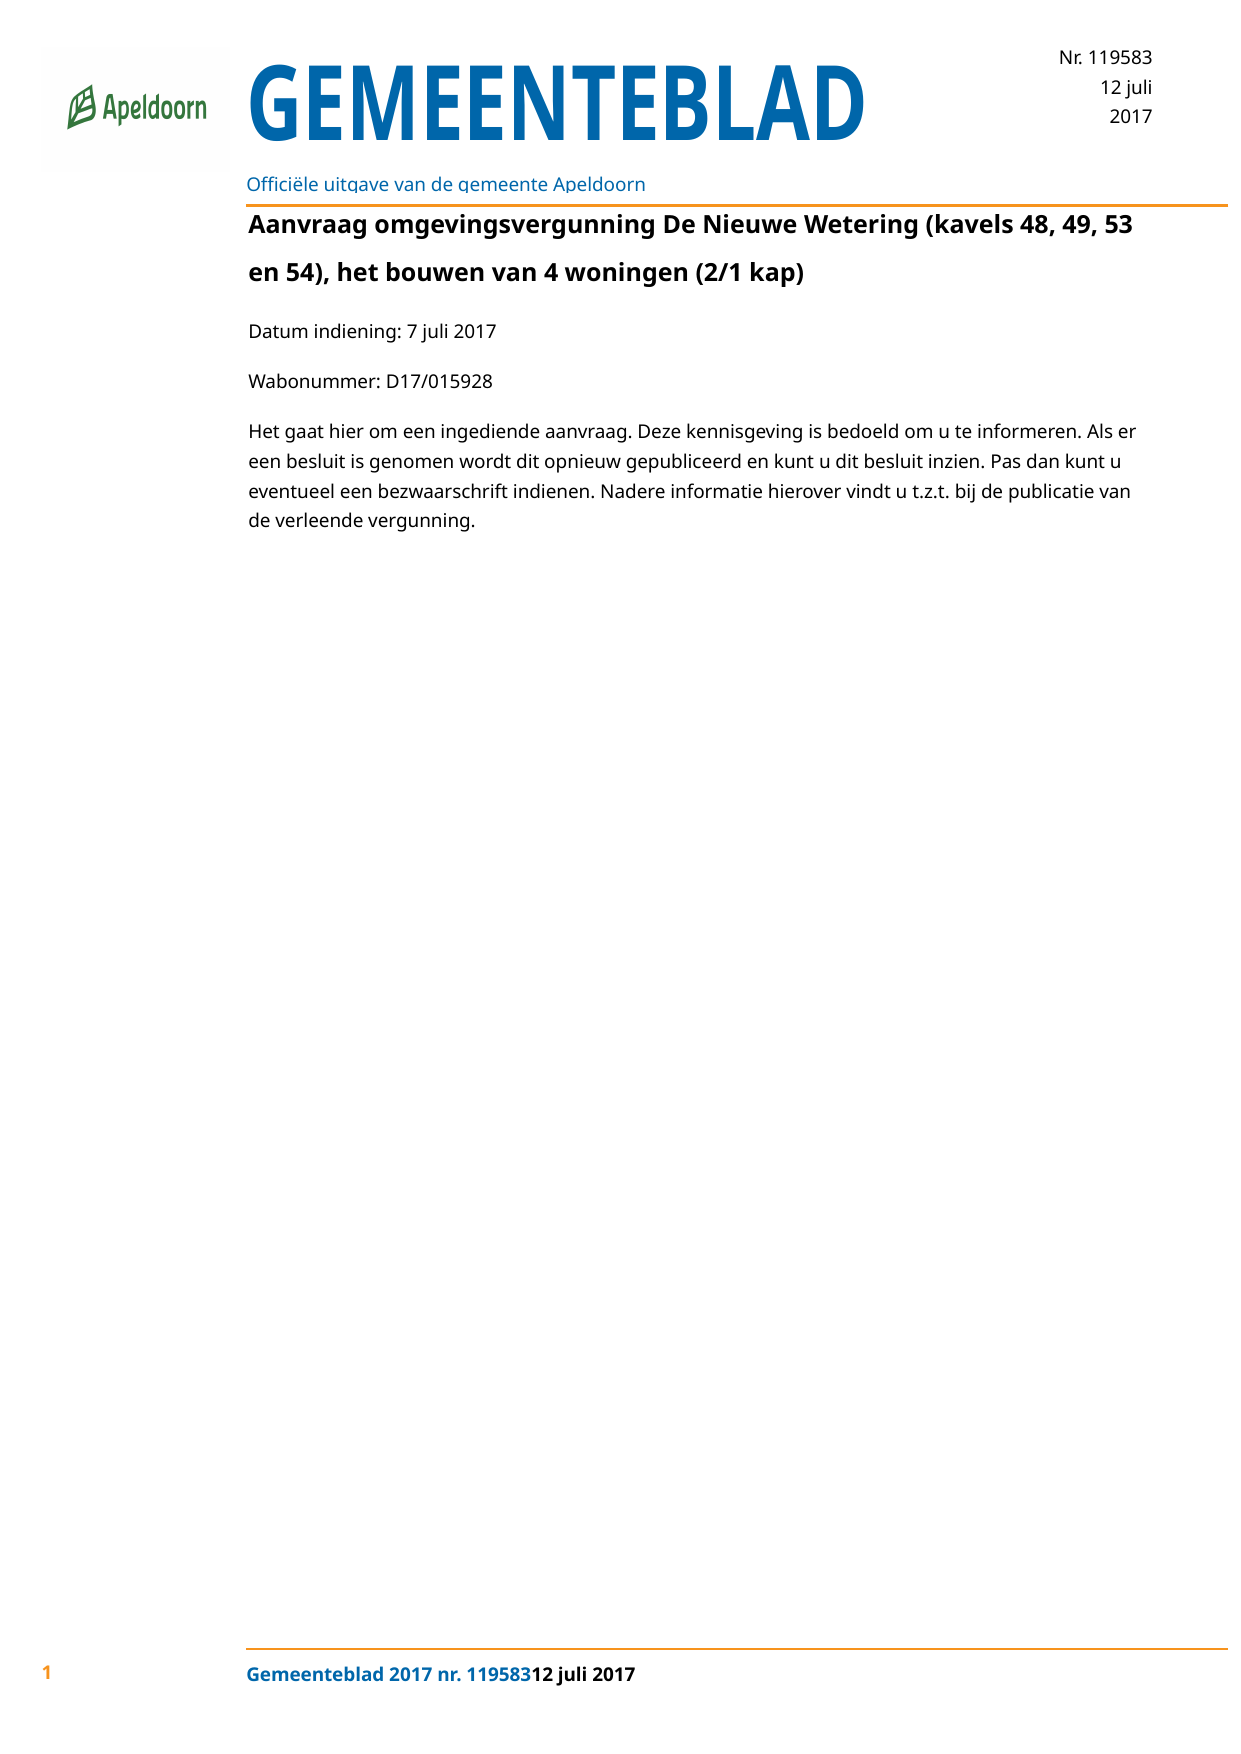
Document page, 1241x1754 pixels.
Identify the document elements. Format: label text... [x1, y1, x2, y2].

picture [41, 47, 231, 172]
text Datum indiening: 7 juli 2017 [248, 318, 1152, 344]
text Het gaat hier om een ingediende aanvraag. Deze kennisgeving is bedoeld om u te informeren. Als er een besluit is genomen wordt dit opnieuw gepubliceerd en kunt u dit besluit inzien. Pas dan kunt u eventueel een bezwaarschrift indienen. Nadere informatie hierover vindt u t.z.t. bij de publicatie van de verleende vergunning. [248, 419, 1152, 533]
text Wabonummer: D17/015928 [248, 368, 1152, 394]
text Aanvraag omgevingsvergunning De Nieuwe Wetering (kavels 48, 49, 53 en 54), het bouwen van 4 woningen (2/1 kap) [248, 207, 1152, 288]
